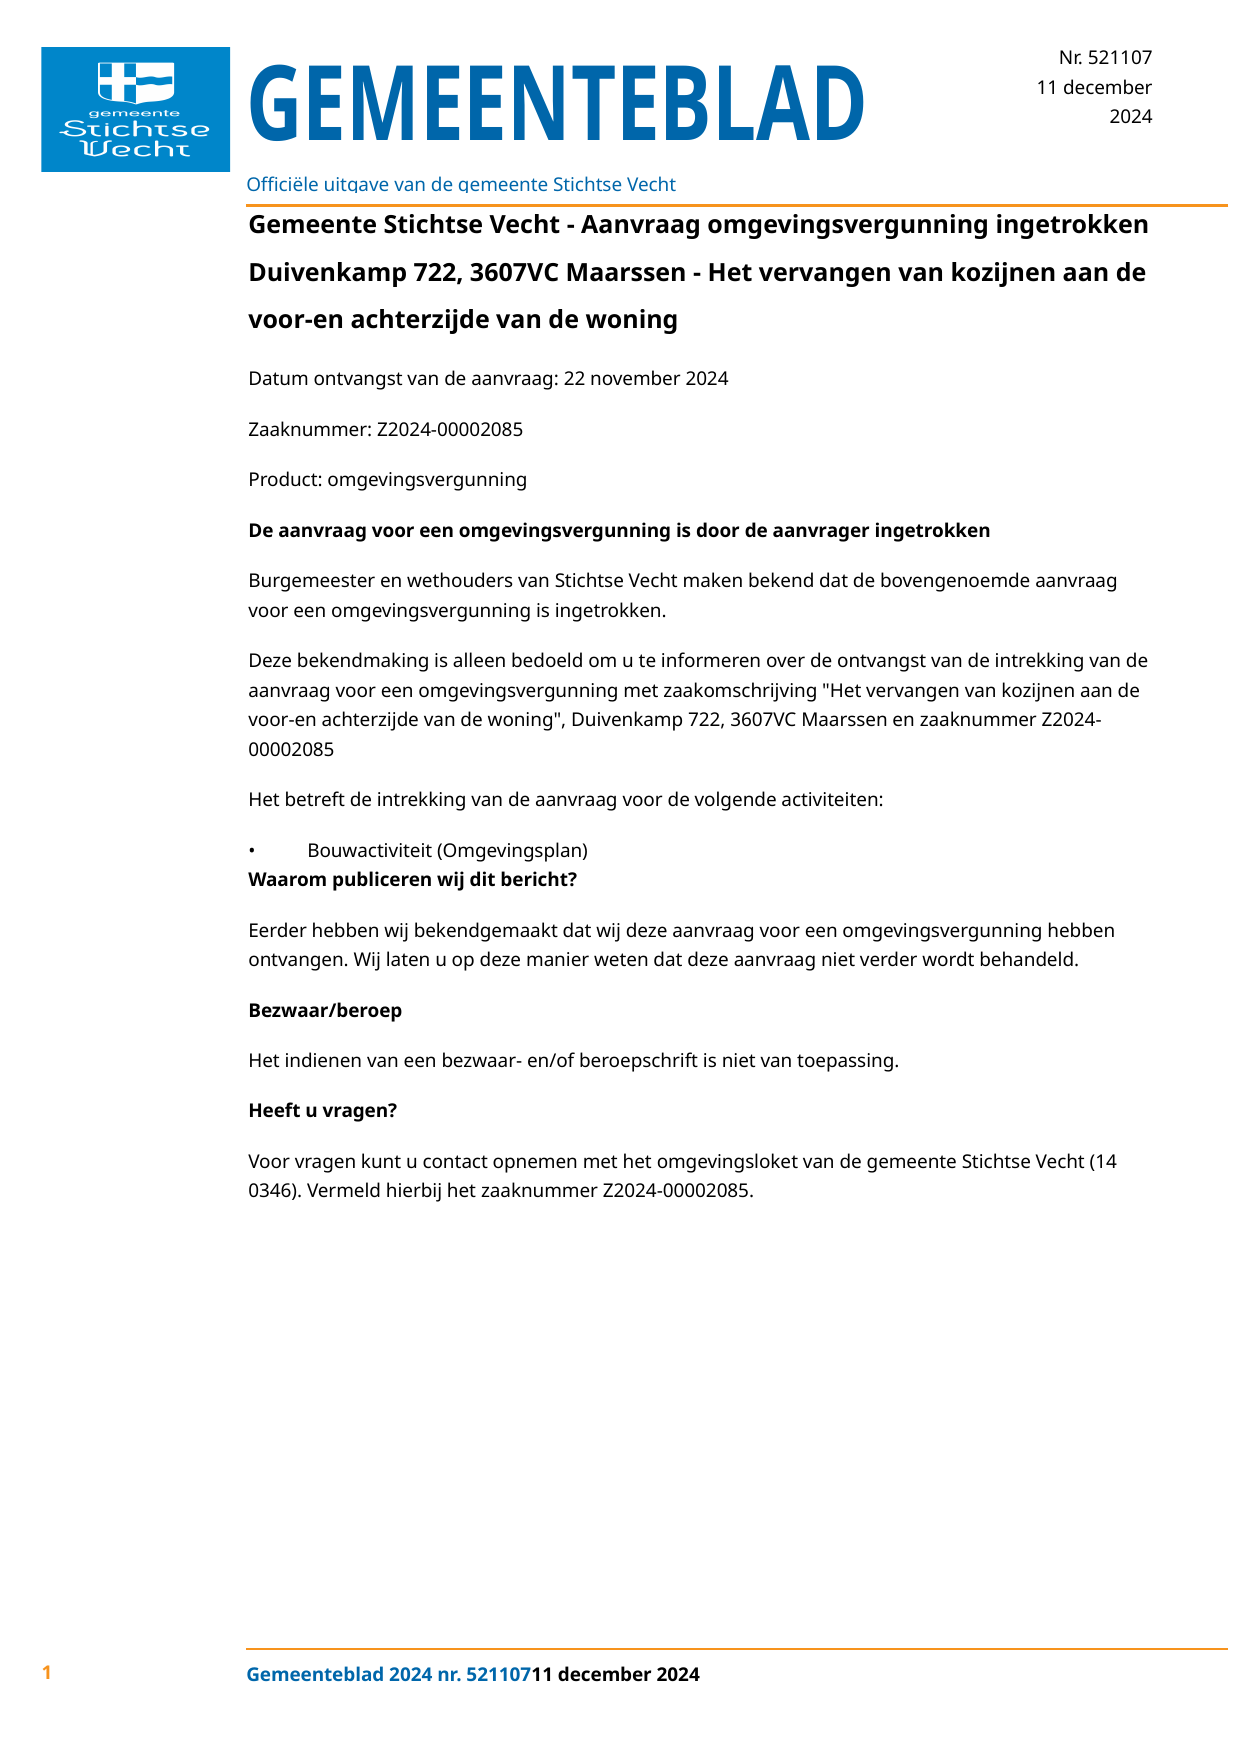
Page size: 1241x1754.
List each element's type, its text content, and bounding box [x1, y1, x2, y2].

picture [99, 63, 135, 101]
text De aanvraag voor een omgevingsvergunning is door de aanvrager ingetrokken [248, 517, 1152, 542]
text Bezwaar/beroep [248, 997, 1152, 1022]
text Heeft u vragen? [248, 1098, 1152, 1123]
text Deze bekendmaking is alleen bedoeld om u te informeren over de ontvangst van de intrekking van de aanvraag voor een omgevingsvergunning met zaakomschrijving "Het vervangen van kozijnen aan de voor-en achterzijde van de woning", Duivenkamp 722, 3607VC Maarssen en zaaknummer Z2024-00002085 [248, 647, 1152, 762]
text Het indienen van een bezwaar- en/of beroepschrift is niet van toepassing. [248, 1047, 1152, 1073]
text Burgemeester en wethouders van Stichtse Vecht maken bekend dat de bovengenoemde aanvraag voor een omgevingsvergunning is ingetrokken. [248, 567, 1152, 622]
text Waarom publiceren wij dit bericht? [248, 866, 1152, 892]
text Zaaknummer: Z2024-00002085 [248, 416, 1152, 442]
text Het betreft de intrekking van de aanvraag voor de volgende activiteiten: [248, 786, 1152, 812]
text Voor vragen kunt u contact opnemen met het omgevingsloket van de gemeente Stichtse Vecht (14 0346). Vermeld hierbij het zaaknummer Z2024-00002085. [248, 1148, 1152, 1203]
text Datum ontvangst van de aanvraag: 22 november 2024 [248, 366, 1152, 391]
text Gemeente Stichtse Vecht - Aanvraag omgevingsvergunning ingetrokken Duivenkamp 722, 3607VC Maarssen - Het vervangen van kozijnen aan de voor-en achterzijde van de woning [248, 207, 1152, 336]
text Eerder hebben wij bekendgemaakt dat wij deze aanvraag voor een omgevingsvergunning hebben ontvangen. Wij laten u op deze manier weten dat deze aanvraag niet verder wordt behandeld. [248, 917, 1152, 972]
list Bouwactiviteit (Omgevingsplan) [248, 837, 1152, 862]
picture [137, 63, 174, 103]
text Product: omgevingsvergunning [248, 466, 1152, 492]
